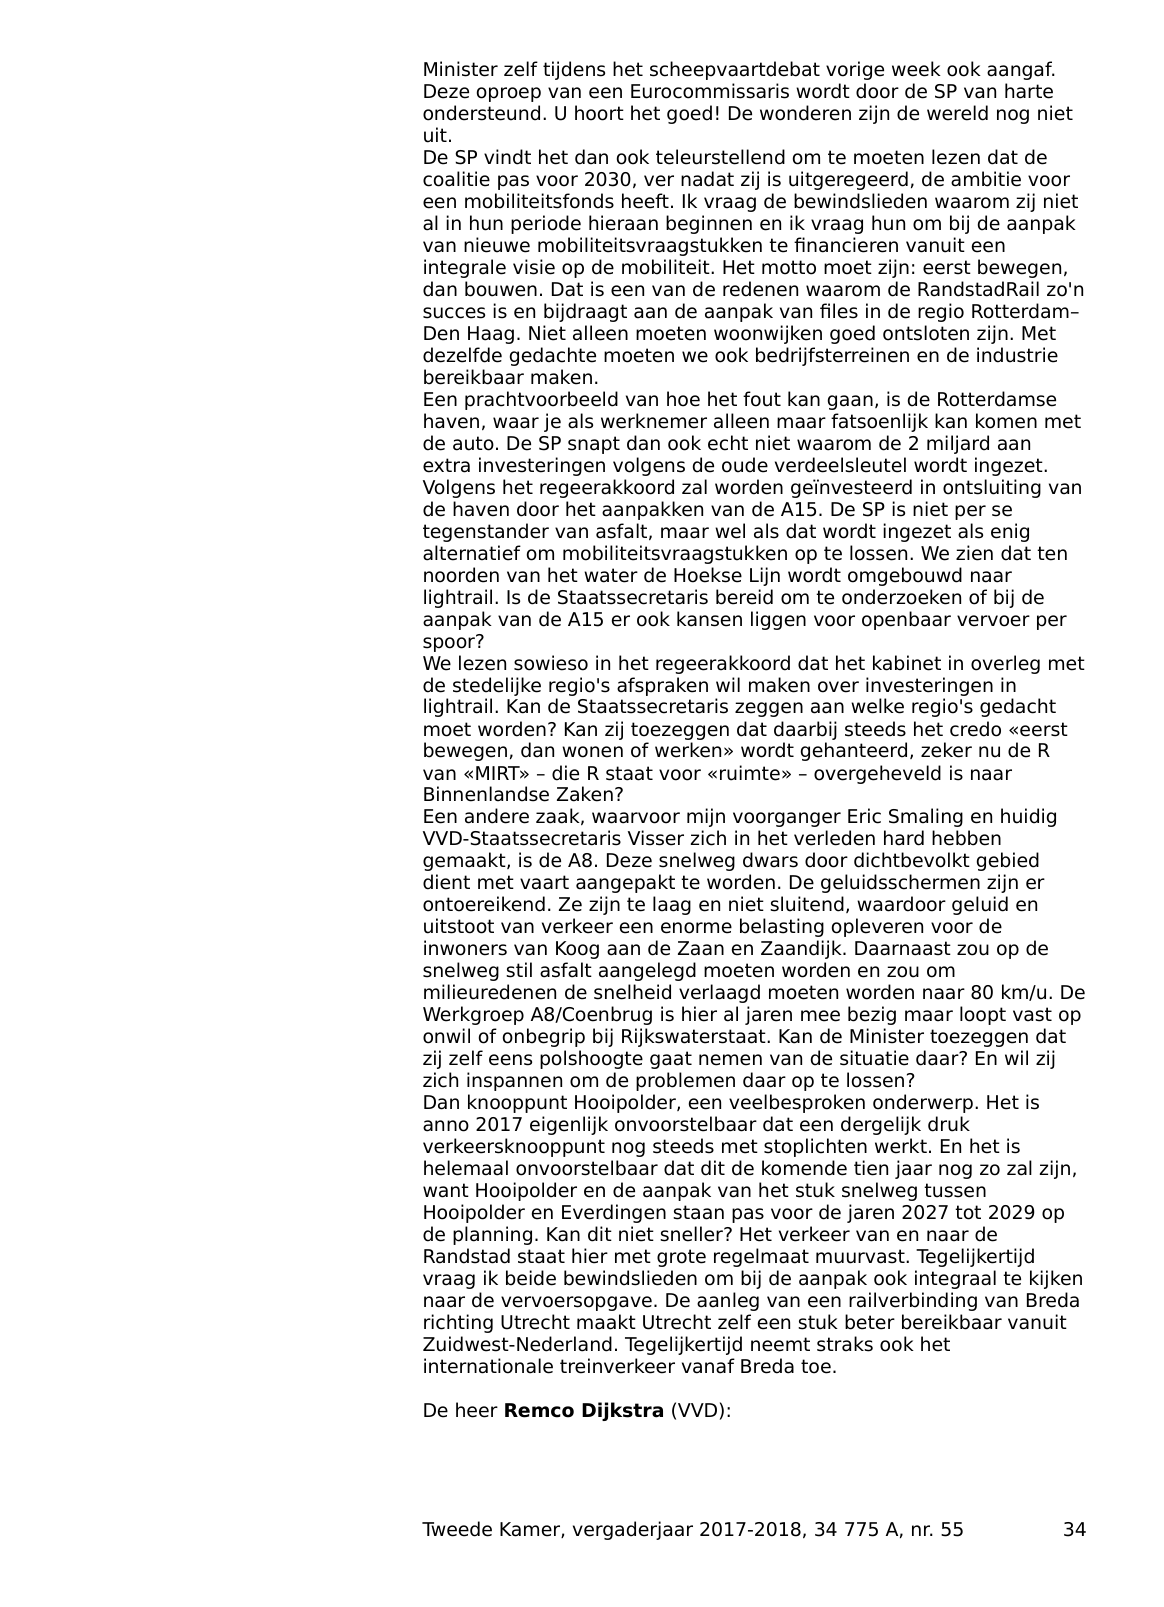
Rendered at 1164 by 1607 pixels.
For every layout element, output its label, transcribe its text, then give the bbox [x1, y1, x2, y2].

text Een prachtvoorbeeld van hoe het fout kan gaan, is de Rotterdamse haven, waar je als werknemer alleen maar fatsoenlijk kan komen met de auto. De SP snapt dan ook echt niet waarom de 2 miljard aan extra investeringen volgens de oude verdeelsleutel wordt ingezet. Volgens het regeerakkoord zal worden geïnvesteerd in ontsluiting van de haven door het aanpakken van de A15. De SP is niet per se tegenstander van asfalt, maar wel als dat wordt ingezet als enig alternatief om mobiliteitsvraagstukken op te lossen. We zien dat ten noorden van het water de Hoekse Lijn wordt omgebouwd naar lightrail. Is de Staatssecretaris bereid om te onderzoeken of bij de aanpak van de A15 er ook kansen liggen voor openbaar vervoer per spoor? [422, 389, 1087, 652]
text De heer Remco Dijkstra (VVD): [422, 1400, 1087, 1422]
text Minister zelf tijdens het scheepvaartdebat vorige week ook aangaf. Deze oproep van een Eurocommissaris wordt door de SP van harte ondersteund. U hoort het goed! De wonderen zijn de wereld nog niet uit. [422, 59, 1087, 147]
text Dan knooppunt Hooipolder, een veelbesproken onderwerp. Het is anno 2017 eigenlijk onvoorstelbaar dat een dergelijk druk verkeersknooppunt nog steeds met stoplichten werkt. En het is helemaal onvoorstelbaar dat dit de komende tien jaar nog zo zal zijn, want Hooipolder en de aanpak van het stuk snelweg tussen Hooipolder en Everdingen staan pas voor de jaren 2027 tot 2029 op de planning. Kan dit niet sneller? Het verkeer van en naar de Randstad staat hier met grote regelmaat muurvast. Tegelijkertijd vraag ik beide bewindslieden om bij de aanpak ook integraal te kijken naar de vervoersopgave. De aanleg van een railverbinding van Breda richting Utrecht maakt Utrecht zelf een stuk beter bereikbaar vanuit Zuidwest-Nederland. Tegelijkertijd neemt straks ook het internationale treinverkeer vanaf Breda toe. [422, 1092, 1087, 1378]
text Een andere zaak, waarvoor mijn voorganger Eric Smaling en huidig VVD-Staatssecretaris Visser zich in het verleden hard hebben gemaakt, is de A8. Deze snelweg dwars door dichtbevolkt gebied dient met vaart aangepakt te worden. De geluidsschermen zijn er ontoereikend. Ze zijn te laag en niet sluitend, waardoor geluid en uitstoot van verkeer een enorme belasting opleveren voor de inwoners van Koog aan de Zaan en Zaandijk. Daarnaast zou op de snelweg stil asfalt aangelegd moeten worden en zou om milieuredenen de snelheid verlaagd moeten worden naar 80 km/u. De Werkgroep A8/Coenbrug is hier al jaren mee bezig maar loopt vast op onwil of onbegrip bij Rijkswaterstaat. Kan de Minister toezeggen dat zij zelf eens polshoogte gaat nemen van de situatie daar? En wil zij zich inspannen om de problemen daar op te lossen? [422, 806, 1087, 1092]
text De SP vindt het dan ook teleurstellend om te moeten lezen dat de coalitie pas voor 2030, ver nadat zij is uitgeregeerd, de ambitie voor een mobiliteitsfonds heeft. Ik vraag de bewindslieden waarom zij niet al in hun periode hieraan beginnen en ik vraag hun om bij de aanpak van nieuwe mobiliteitsvraagstukken te financieren vanuit een integrale visie op de mobiliteit. Het motto moet zijn: eerst bewegen, dan bouwen. Dat is een van de redenen waarom de RandstadRail zo'n succes is en bijdraagt aan de aanpak van files in de regio Rotterdam–Den Haag. Niet alleen moeten woonwijken goed ontsloten zijn. Met dezelfde gedachte moeten we ook bedrijfsterreinen en de industrie bereikbaar maken. [422, 147, 1087, 389]
text We lezen sowieso in het regeerakkoord dat het kabinet in overleg met de stedelijke regio's afspraken wil maken over investeringen in lightrail. Kan de Staatssecretaris zeggen aan welke regio's gedacht moet worden? Kan zij toezeggen dat daarbij steeds het credo «eerst bewegen, dan wonen of werken» wordt gehanteerd, zeker nu de R van «MIRT» – die R staat voor «ruimte» – overgeheveld is naar Binnenlandse Zaken? [422, 652, 1087, 806]
